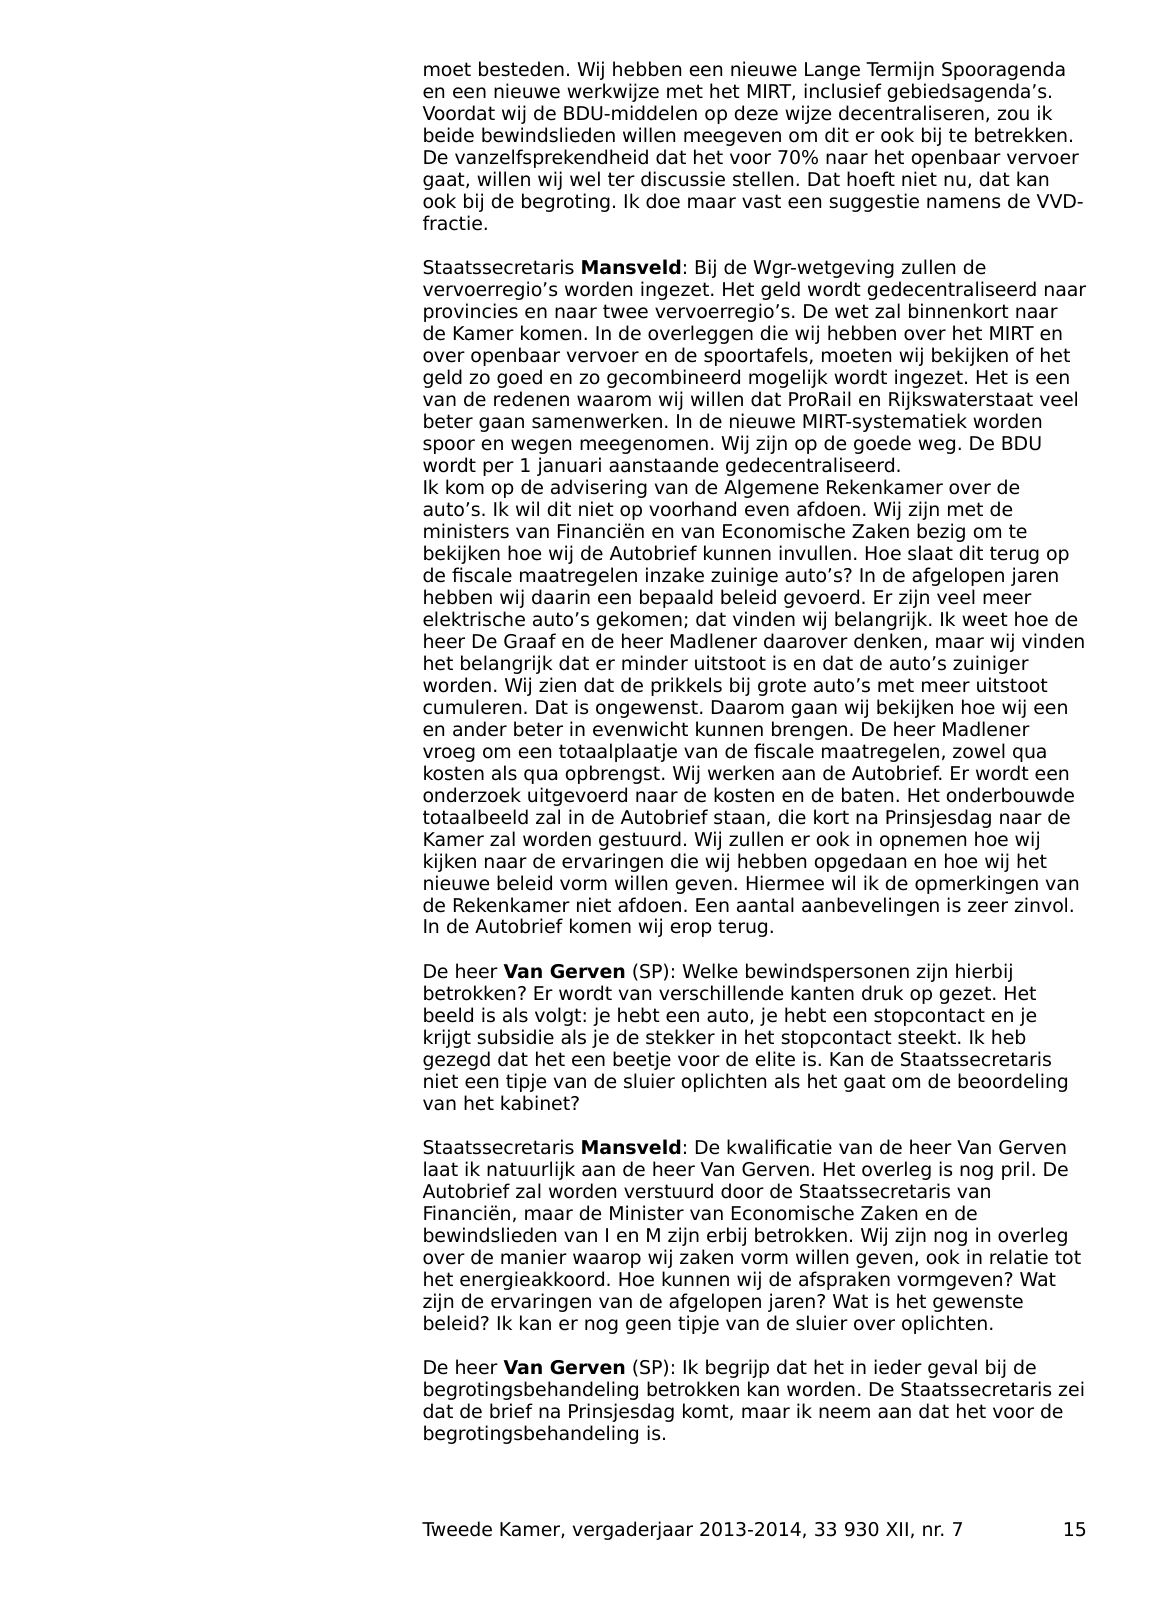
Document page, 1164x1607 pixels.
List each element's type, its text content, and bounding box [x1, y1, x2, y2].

text Ik kom op de advisering van de Algemene Rekenkamer over de auto’s. Ik wil dit niet op voorhand even afdoen. Wij zijn met de ministers van Financiën en van Economische Zaken bezig om te bekijken hoe wij de Autobrief kunnen invullen. Hoe slaat dit terug op de fiscale maatregelen inzake zuinige auto’s? In de afgelopen jaren hebben wij daarin een bepaald beleid gevoerd. Er zijn veel meer elektrische auto’s gekomen; dat vinden wij belangrijk. Ik weet hoe de heer De Graaf en de heer Madlener daarover denken, maar wij vinden het belangrijk dat er minder uitstoot is en dat de auto’s zuiniger worden. Wij zien dat de prikkels bij grote auto’s met meer uitstoot cumuleren. Dat is ongewenst. Daarom gaan wij bekijken hoe wij een en ander beter in evenwicht kunnen brengen. De heer Madlener vroeg om een totaalplaatje van de fiscale maatregelen, zowel qua kosten als qua opbrengst. Wij werken aan de Autobrief. Er wordt een onderzoek uitgevoerd naar de kosten en de baten. Het onderbouwde totaalbeeld zal in de Autobrief staan, die kort na Prinsjesdag naar de Kamer zal worden gestuurd. Wij zullen er ook in opnemen hoe wij kijken naar de ervaringen die wij hebben opgedaan en hoe wij het nieuwe beleid vorm willen geven. Hiermee wil ik de opmerkingen van de Rekenkamer niet afdoen. Een aantal aanbevelingen is zeer zinvol. In de Autobrief komen wij erop terug. [422, 477, 1087, 938]
text Staatssecretaris Mansveld: De kwalificatie van de heer Van Gerven laat ik natuurlijk aan de heer Van Gerven. Het overleg is nog pril. De Autobrief zal worden verstuurd door de Staatssecretaris van Financiën, maar de Minister van Economische Zaken en de bewindslieden van I en M zijn erbij betrokken. Wij zijn nog in overleg over de manier waarop wij zaken vorm willen geven, ook in relatie tot het energieakkoord. Hoe kunnen wij de afspraken vormgeven? Wat zijn de ervaringen van de afgelopen jaren? Wat is het gewenste beleid? Ik kan er nog geen tipje van de sluier over oplichten. [422, 1137, 1087, 1334]
text moet besteden. Wij hebben een nieuwe Lange Termijn Spooragenda en een nieuwe werkwijze met het MIRT, inclusief gebiedsagenda’s. Voordat wij de BDU-middelen op deze wijze decentraliseren, zou ik beide bewindslieden willen meegeven om dit er ook bij te betrekken. De vanzelfsprekendheid dat het voor 70% naar het openbaar vervoer gaat, willen wij wel ter discussie stellen. Dat hoeft niet nu, dat kan ook bij de begroting. Ik doe maar vast een suggestie namens de VVD-fractie. [422, 59, 1087, 235]
text Staatssecretaris Mansveld: Bij de Wgr-wetgeving zullen de vervoerregio’s worden ingezet. Het geld wordt gedecentraliseerd naar provincies en naar twee vervoerregio’s. De wet zal binnenkort naar de Kamer komen. In de overleggen die wij hebben over het MIRT en over openbaar vervoer en de spoortafels, moeten wij bekijken of het geld zo goed en zo gecombineerd mogelijk wordt ingezet. Het is een van de redenen waarom wij willen dat ProRail en Rijkswaterstaat veel beter gaan samenwerken. In de nieuwe MIRT-systematiek worden spoor en wegen meegenomen. Wij zijn op de goede weg. De BDU wordt per 1 januari aanstaande gedecentraliseerd. [422, 257, 1087, 477]
text De heer Van Gerven (SP): Welke bewindspersonen zijn hierbij betrokken? Er wordt van verschillende kanten druk op gezet. Het beeld is als volgt: je hebt een auto, je hebt een stopcontact en je krijgt subsidie als je de stekker in het stopcontact steekt. Ik heb gezegd dat het een beetje voor de elite is. Kan de Staatssecretaris niet een tipje van de sluier oplichten als het gaat om de beoordeling van het kabinet? [422, 961, 1087, 1114]
text De heer Van Gerven (SP): Ik begrijp dat het in ieder geval bij de begrotingsbehandeling betrokken kan worden. De Staatssecretaris zei dat de brief na Prinsjesdag komt, maar ik neem aan dat het voor de begrotingsbehandeling is. [422, 1357, 1087, 1444]
